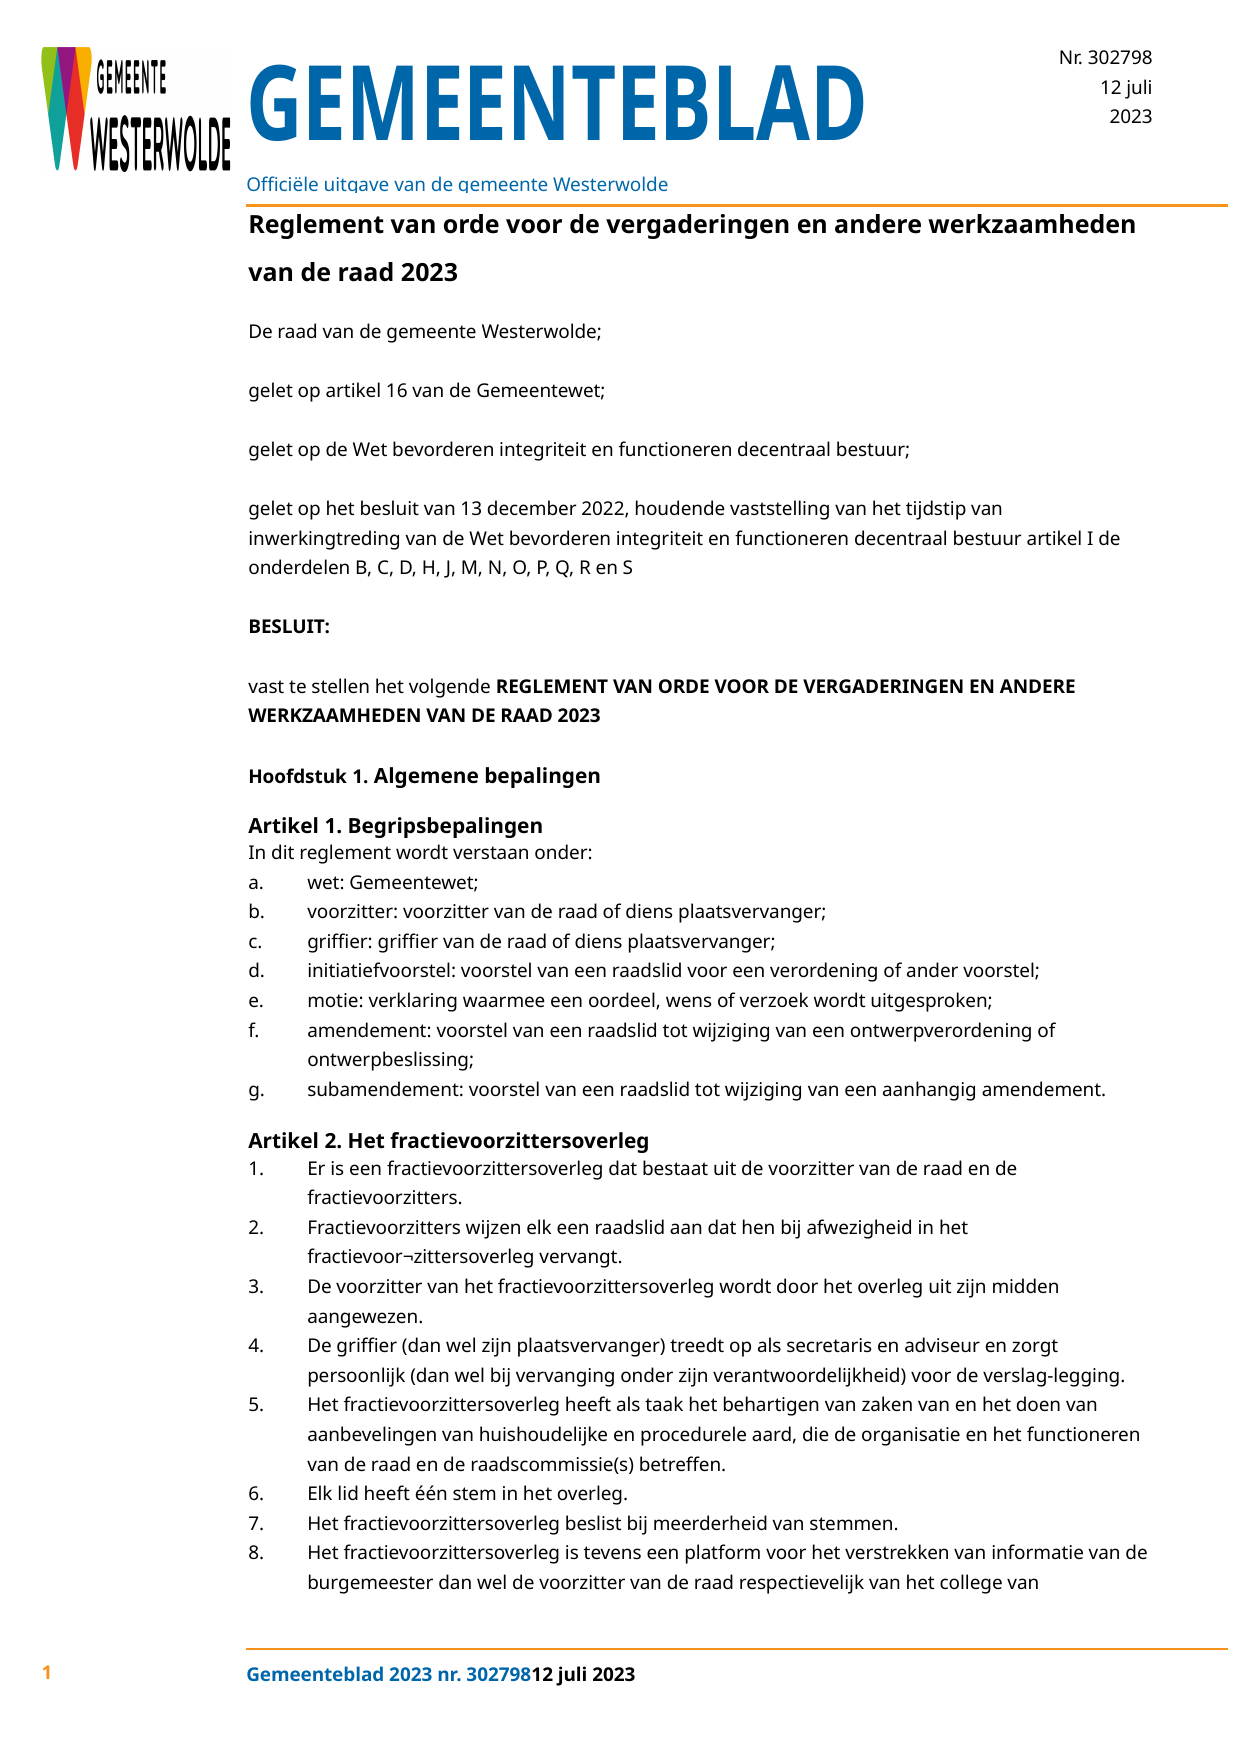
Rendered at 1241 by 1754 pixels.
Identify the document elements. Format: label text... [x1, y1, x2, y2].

list De griffier (dan wel zijn plaatsvervanger) treedt op als secretaris en adviseur en zorgt persoonlijk (dan wel bij vervanging onder zijn verantwoordelijkheid) voor de verslag-legging. [248, 1332, 1152, 1388]
text gelet op het besluit van 13 december 2022, houdende vaststelling van het tijdstip van inwerkingtreding van de Wet bevorderen integriteit en functioneren decentraal bestuur artikel I de onderdelen B, C, D, H, J, M, N, O, P, Q, R en S [248, 495, 1152, 580]
list Het fractievoorzittersoverleg beslist bij meerderheid van stemmen. [248, 1510, 1152, 1536]
picture [41, 47, 231, 172]
text De raad van de gemeente Westerwolde; [248, 318, 1152, 344]
list motie: verklaring waarmee een oordeel, wens of verzoek wordt uitgesproken; [248, 987, 1152, 1013]
list amendement: voorstel van een raadslid tot wijziging van een ontwerpverordening of ontwerpbeslissing; [248, 1017, 1152, 1072]
list De voorzitter van het fractievoorzittersoverleg wordt door het overleg uit zijn midden aangewezen. [248, 1273, 1152, 1328]
text gelet op artikel 16 van de Gemeentewet; [248, 377, 1152, 403]
list Fractievoorzitters wijzen elk een raadslid aan dat hen bij afwezigheid in het fractievoor¬zittersoverleg vervangt. [248, 1214, 1152, 1269]
list subamendement: voorstel van een raadslid tot wijziging van een aanhangig amendement. [248, 1076, 1152, 1102]
list griffier: griffier van de raad of diens plaatsvervanger; [248, 928, 1152, 954]
text Hoofdstuk 1. Algemene bepalingen [248, 762, 1152, 790]
list voorzitter: voorzitter van de raad of diens plaatsvervanger; [248, 898, 1152, 924]
list initiatiefvoorstel: voorstel van een raadslid voor een verordening of ander voorstel; [248, 958, 1152, 983]
list Er is een fractievoorzittersoverleg dat bestaat uit de voorzitter van de raad en de fractievoorzitters. [248, 1155, 1152, 1210]
text gelet op de Wet bevorderen integriteit en functioneren decentraal bestuur; [248, 436, 1152, 462]
text Reglement van orde voor de vergaderingen en andere werkzaamheden van de raad 2023 [248, 207, 1152, 288]
text In dit reglement wordt verstaan onder: [248, 839, 1152, 865]
text Artikel 1. Begripsbepalingen [248, 811, 1152, 839]
list Het fractievoorzittersoverleg heeft als taak het behartigen van zaken van en het doen van aanbevelingen van huishoudelijke en procedurele aard, die de organisatie en het functioneren van de raad en de raadscommissie(s) betreffen. [248, 1392, 1152, 1476]
list wet: Gemeentewet; [248, 869, 1152, 895]
text Artikel 2. Het fractievoorzittersoverleg [248, 1126, 1152, 1155]
text BESLUIT: [248, 614, 1152, 639]
list Het fractievoorzittersoverleg is tevens een platform voor het verstrekken van informatie van de burgemeester dan wel de voorzitter van de raad respectievelijk van het college van [248, 1539, 1152, 1595]
list Elk lid heeft één stem in het overleg. [248, 1480, 1152, 1506]
text vast te stellen het volgende REGLEMENT VAN ORDE VOOR DE VERGADERINGEN EN ANDERE WERKZAAMHEDEN VAN DE RAAD 2023 [248, 673, 1152, 728]
